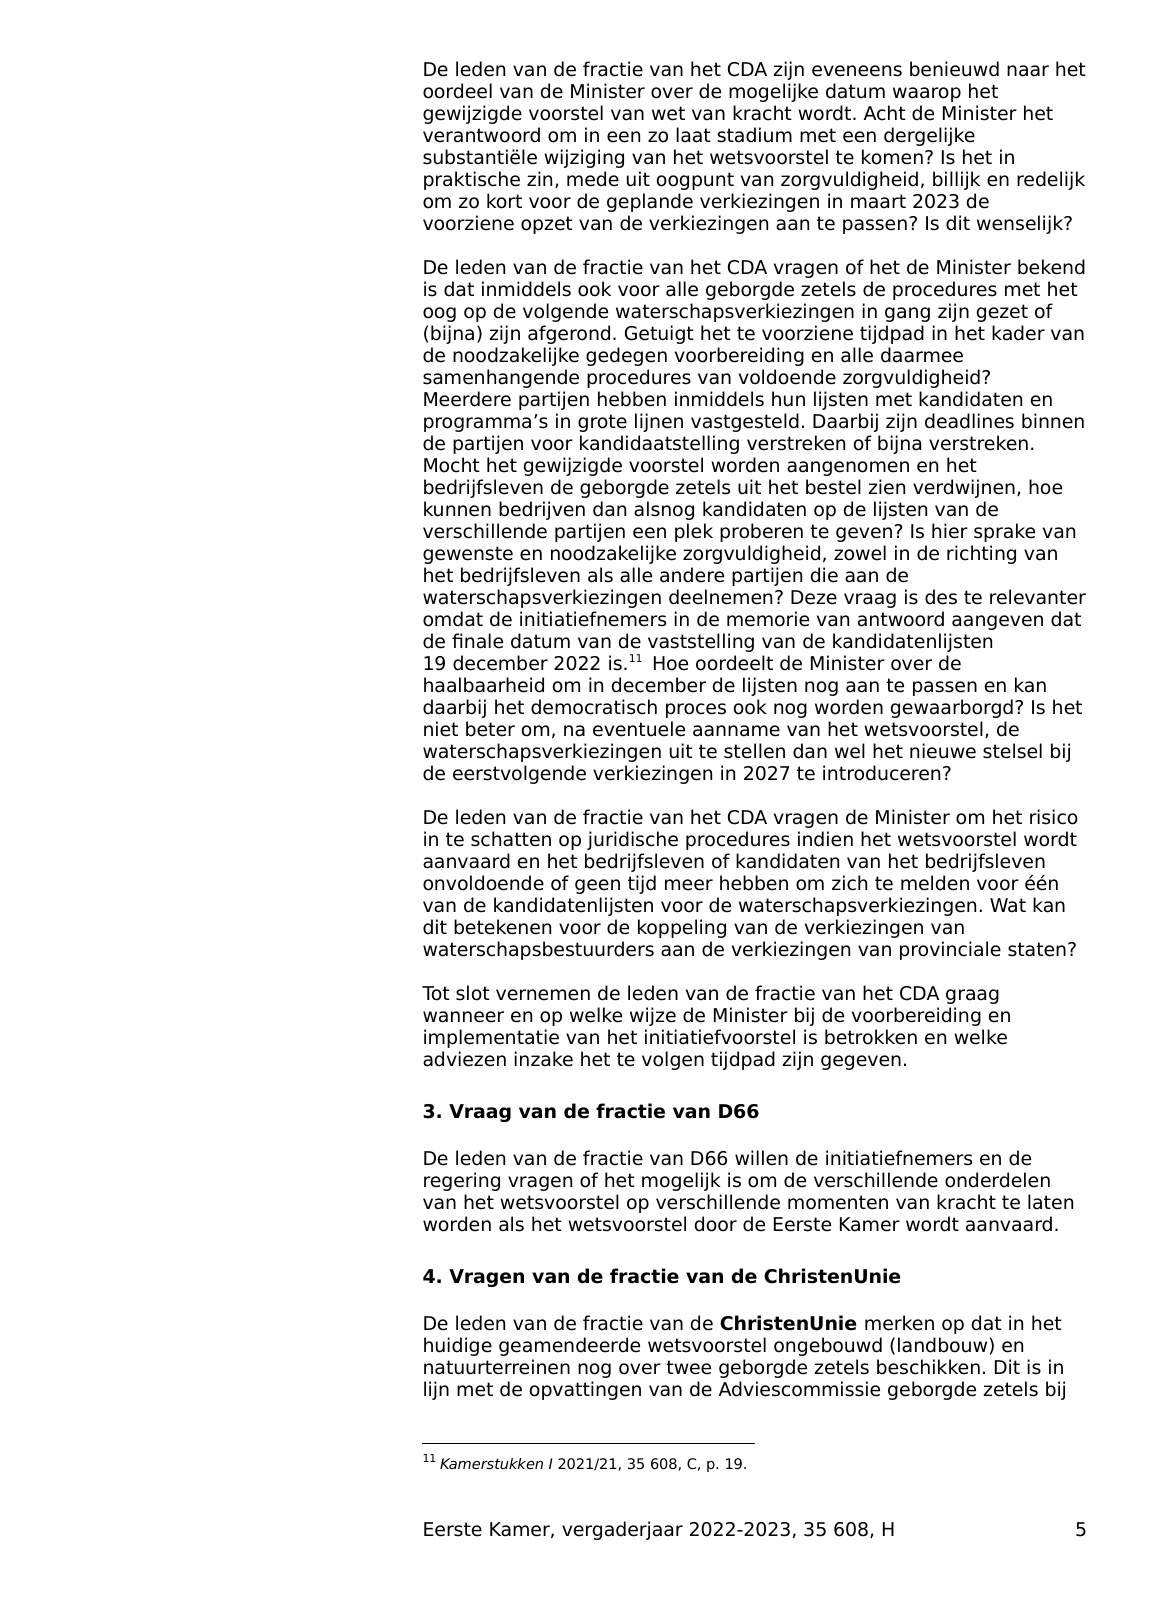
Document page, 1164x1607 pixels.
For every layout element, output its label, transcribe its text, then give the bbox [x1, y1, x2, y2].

text Tot slot vernemen de leden van de fractie van het CDA graag wanneer en op welke wijze de Minister bij de voorbereiding en implementatie van het initiatiefvoorstel is betrokken en welke adviezen inzake het te volgen tijdpad zijn gegeven. [422, 983, 1087, 1071]
text De leden van de fractie van het CDA zijn eveneens benieuwd naar het oordeel van de Minister over de mogelijke datum waarop het gewijzigde voorstel van wet van kracht wordt. Acht de Minister het verantwoord om in een zo laat stadium met een dergelijke substantiële wijziging van het wetsvoorstel te komen? Is het in praktische zin, mede uit oogpunt van zorgvuldigheid, billijk en redelijk om zo kort voor de geplande verkiezingen in maart 2023 de voorziene opzet van de verkiezingen aan te passen? Is dit wenselijk? [422, 59, 1087, 235]
subtitle 3. Vraag van de fractie van D66 [422, 1101, 1087, 1123]
text De leden van de fractie van de ChristenUnie merken op dat in het huidige geamendeerde wetsvoorstel ongebouwd (landbouw) en natuurterreinen nog over twee geborgde zetels beschikken. Dit is in lijn met de opvattingen van de Adviescommissie geborgde zetels bij [422, 1313, 1087, 1401]
text Kamerstukken I 2021/21, 35 608, C, p. 19. [422, 1452, 1087, 1474]
text De leden van de fractie van het CDA vragen de Minister om het risico in te schatten op juridische procedures indien het wetsvoorstel wordt aanvaard en het bedrijfsleven of kandidaten van het bedrijfsleven onvoldoende of geen tijd meer hebben om zich te melden voor één van de kandidatenlijsten voor de waterschapsverkiezingen. Wat kan dit betekenen voor de koppeling van de verkiezingen van waterschapsbestuurders aan de verkiezingen van provinciale staten? [422, 807, 1087, 961]
text De leden van de fractie van het CDA vragen of het de Minister bekend is dat inmiddels ook voor alle geborgde zetels de procedures met het oog op de volgende waterschapsverkiezingen in gang zijn gezet of (bijna) zijn afgerond. Getuigt het te voorziene tijdpad in het kader van de noodzakelijke gedegen voorbereiding en alle daarmee samenhangende procedures van voldoende zorgvuldigheid? Meerdere partijen hebben inmiddels hun lijsten met kandidaten en programma’s in grote lijnen vastgesteld. Daarbij zijn deadlines binnen de partijen voor kandidaatstelling verstreken of bijna verstreken. Mocht het gewijzigde voorstel worden aangenomen en het bedrijfsleven de geborgde zetels uit het bestel zien verdwijnen, hoe kunnen bedrijven dan alsnog kandidaten op de lijsten van de verschillende partijen een plek proberen te geven? Is hier sprake van gewenste en noodzakelijke zorgvuldigheid, zowel in de richting van het bedrijfsleven als alle andere partijen die aan de waterschapsverkiezingen deelnemen? Deze vraag is des te relevanter omdat de initiatiefnemers in de memorie van antwoord aangeven dat de finale datum van de vaststelling van de kandidatenlijsten 19 december 2022 is. Hoe oordeelt de Minister over de haalbaarheid om in december de lijsten nog aan te passen en kan daarbij het democratisch proces ook nog worden gewaarborgd? Is het niet beter om, na eventuele aanname van het wetsvoorstel, de waterschapsverkiezingen uit te stellen dan wel het nieuwe stelsel bij de eerstvolgende verkiezingen in 2027 te introduceren? [422, 257, 1087, 784]
subtitle 4. Vragen van de fractie van de ChristenUnie [422, 1266, 1087, 1288]
text De leden van de fractie van D66 willen de initiatiefnemers en de regering vragen of het mogelijk is om de verschillende onderdelen van het wetsvoorstel op verschillende momenten van kracht te laten worden als het wetsvoorstel door de Eerste Kamer wordt aanvaard. [422, 1148, 1087, 1236]
